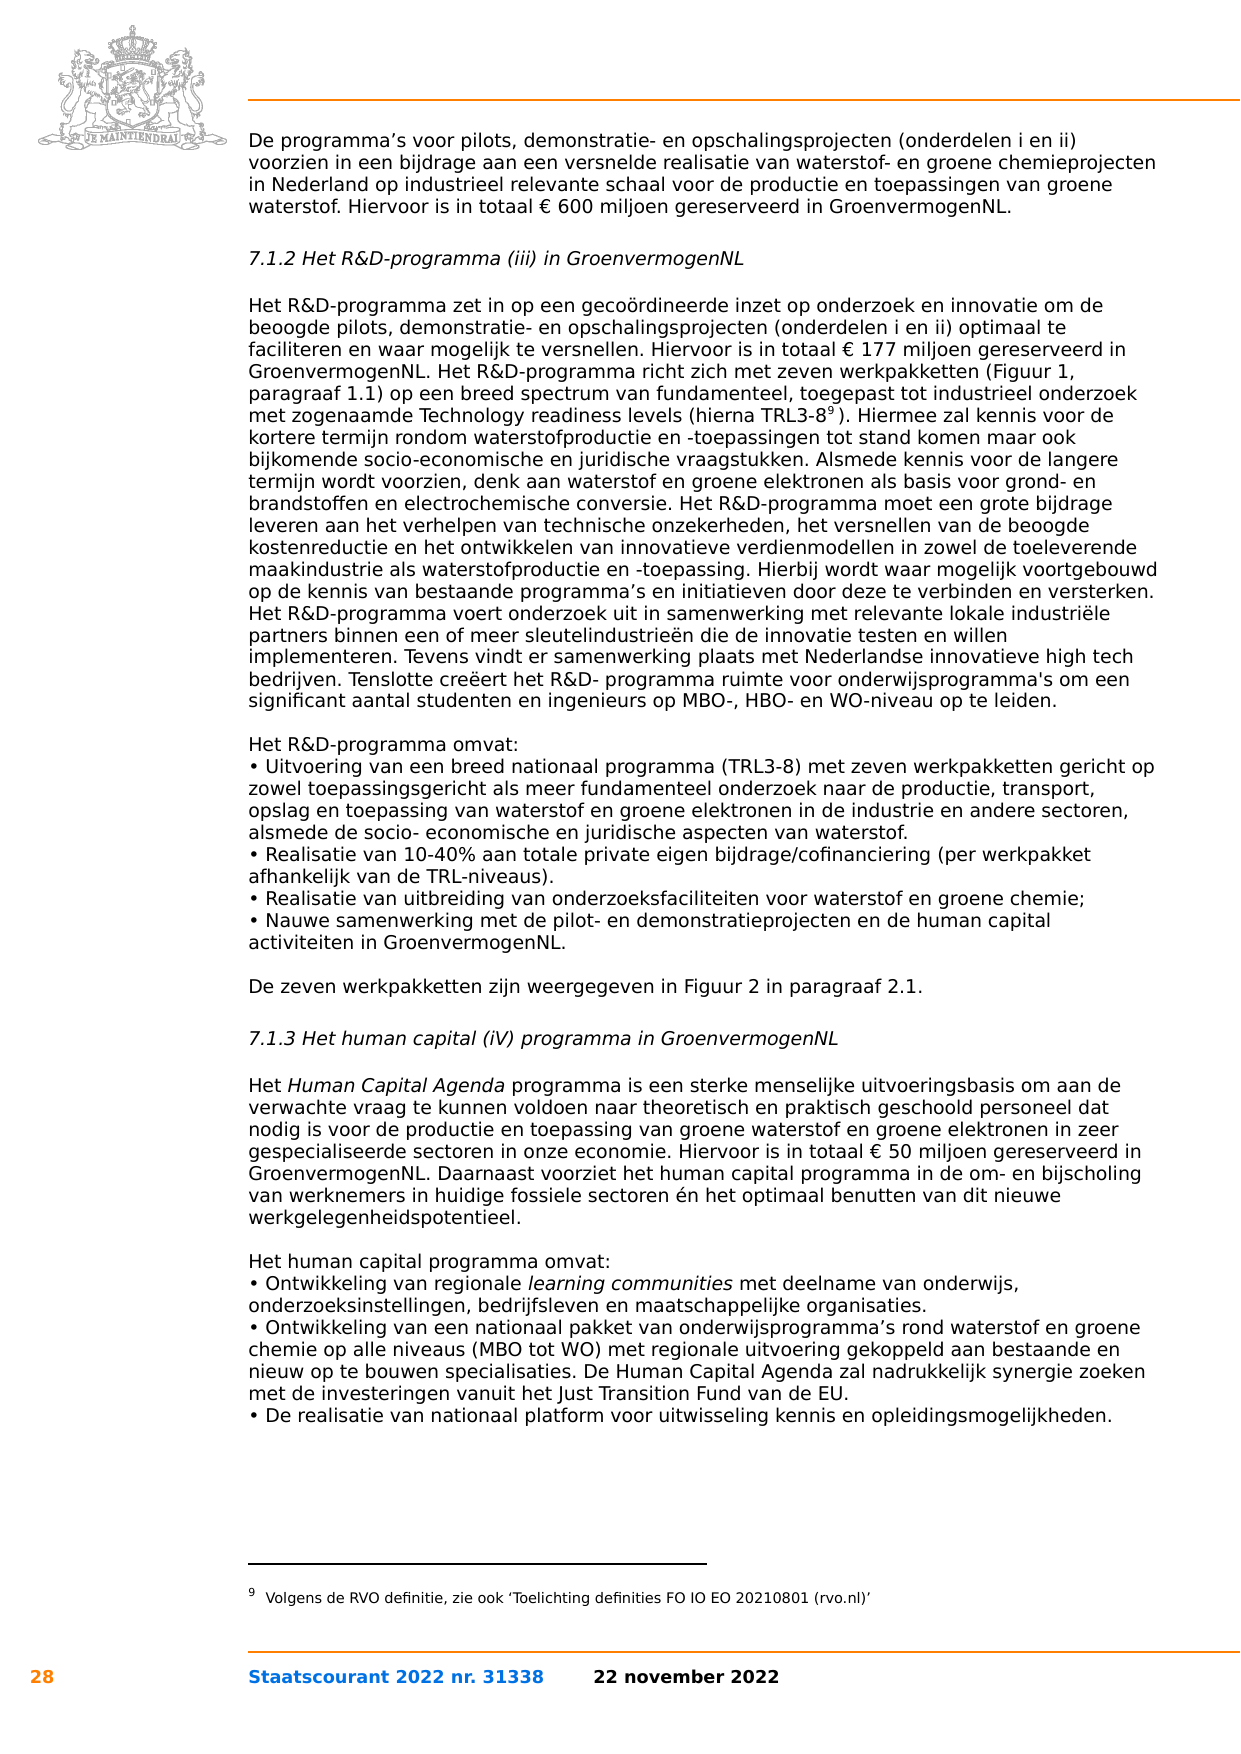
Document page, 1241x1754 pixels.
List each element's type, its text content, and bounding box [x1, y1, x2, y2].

text • Nauwe samenwerking met de pilot- en demonstratieprojecten en de human capital activiteiten in GroenvermogenNL. [248, 910, 1163, 954]
text Het human capital programma omvat: [248, 1251, 1163, 1273]
text • Ontwikkeling van regionale learning communities met deelname van onderwijs, onderzoeksinstellingen, bedrijfsleven en maatschappelijke organisaties. [248, 1273, 1163, 1317]
text De programma’s voor pilots, demonstratie- en opschalingsprojecten (onderdelen i en ii) voorzien in een bijdrage aan een versnelde realisatie van waterstof- en groene chemieprojecten in Nederland op industrieel relevante schaal voor de productie en toepassingen van groene waterstof. Hiervoor is in totaal € 600 miljoen gereserveerd in GroenvermogenNL. [248, 130, 1163, 218]
subtitle 7.1.3 Het human capital (iV) programma in GroenvermogenNL [248, 1028, 1163, 1050]
text • Ontwikkeling van een nationaal pakket van onderwijsprogramma’s rond waterstof en groene chemie op alle niveaus (MBO tot WO) met regionale uitvoering gekoppeld aan bestaande en nieuw op te bouwen specialisaties. De Human Capital Agenda zal nadrukkelijk synergie zoeken met de investeringen vanuit het Just Transition Fund van de EU. [248, 1317, 1163, 1404]
text De zeven werkpakketten zijn weergegeven in Figuur 2 in paragraaf 2.1. [248, 976, 1163, 998]
picture [38, 25, 227, 150]
text Het R&D-programma omvat: [248, 734, 1163, 756]
text Het R&D-programma zet in op een gecoördineerde inzet op onderzoek en innovatie om de beoogde pilots, demonstratie- en opschalingsprojecten (onderdelen i en ii) optimaal te faciliteren en waar mogelijk te versnellen. Hiervoor is in totaal € 177 miljoen gereserveerd in GroenvermogenNL. Het R&D-programma richt zich met zeven werkpakketten (Figuur 1, paragraaf 1.1) op een breed spectrum van fundamenteel, toegepast tot industrieel onderzoek met zogenaamde Technology readiness levels (hierna TRL3-8). Hiermee zal kennis voor de kortere termijn rondom waterstofproductie en -toepassingen tot stand komen maar ook bijkomende socio-economische en juridische vraagstukken. Alsmede kennis voor de langere termijn wordt voorzien, denk aan waterstof en groene elektronen als basis voor grond- en brandstoffen en electrochemische conversie. Het R&D-programma moet een grote bijdrage leveren aan het verhelpen van technische onzekerheden, het versnellen van de beoogde kostenreductie en het ontwikkelen van innovatieve verdienmodellen in zowel de toeleverende maakindustrie als waterstofproductie en -toepassing. Hierbij wordt waar mogelijk voortgebouwd op de kennis van bestaande programma’s en initiatieven door deze te verbinden en versterken. Het R&D-programma voert onderzoek uit in samenwerking met relevante lokale industriële partners binnen een of meer sleutelindustrieën die de innovatie testen en willen implementeren. Tevens vindt er samenwerking plaats met Nederlandse innovatieve high tech bedrijven. Tenslotte creëert het R&D- programma ruimte voor onderwijsprogramma's om een significant aantal studenten en ingenieurs op MBO-, HBO- en WO-niveau op te leiden. [248, 295, 1163, 712]
text • Uitvoering van een breed nationaal programma (TRL3-8) met zeven werkpakketten gericht op zowel toepassingsgericht als meer fundamenteel onderzoek naar de productie, transport, opslag en toepassing van waterstof en groene elektronen in de industrie en andere sectoren, alsmede de socio- economische en juridische aspecten van waterstof. [248, 756, 1163, 844]
text • De realisatie van nationaal platform voor uitwisseling kennis en opleidingsmogelijkheden. [248, 1404, 1163, 1426]
text • Realisatie van uitbreiding van onderzoeksfaciliteiten voor waterstof en groene chemie; [248, 888, 1163, 910]
text • Realisatie van 10-40% aan totale private eigen bijdrage/cofinanciering (per werkpakket afhankelijk van de TRL-niveaus). [248, 844, 1163, 888]
subtitle 7.1.2 Het R&D-programma (iii) in GroenvermogenNL [248, 248, 1163, 270]
text Volgens de RVO definitie, zie ook ‘Toelichting definities FO IO EO 20210801 (rvo.nl)’ [248, 1586, 1163, 1608]
text Het Human Capital Agenda programma is een sterke menselijke uitvoeringsbasis om aan de verwachte vraag te kunnen voldoen naar theoretisch en praktisch geschoold personeel dat nodig is voor de productie en toepassing van groene waterstof en groene elektronen in zeer gespecialiseerde sectoren in onze economie. Hiervoor is in totaal € 50 miljoen gereserveerd in GroenvermogenNL. Daarnaast voorziet het human capital programma in de om- en bijscholing van werknemers in huidige fossiele sectoren én het optimaal benutten van dit nieuwe werkgelegenheidspotentieel. [248, 1075, 1163, 1229]
